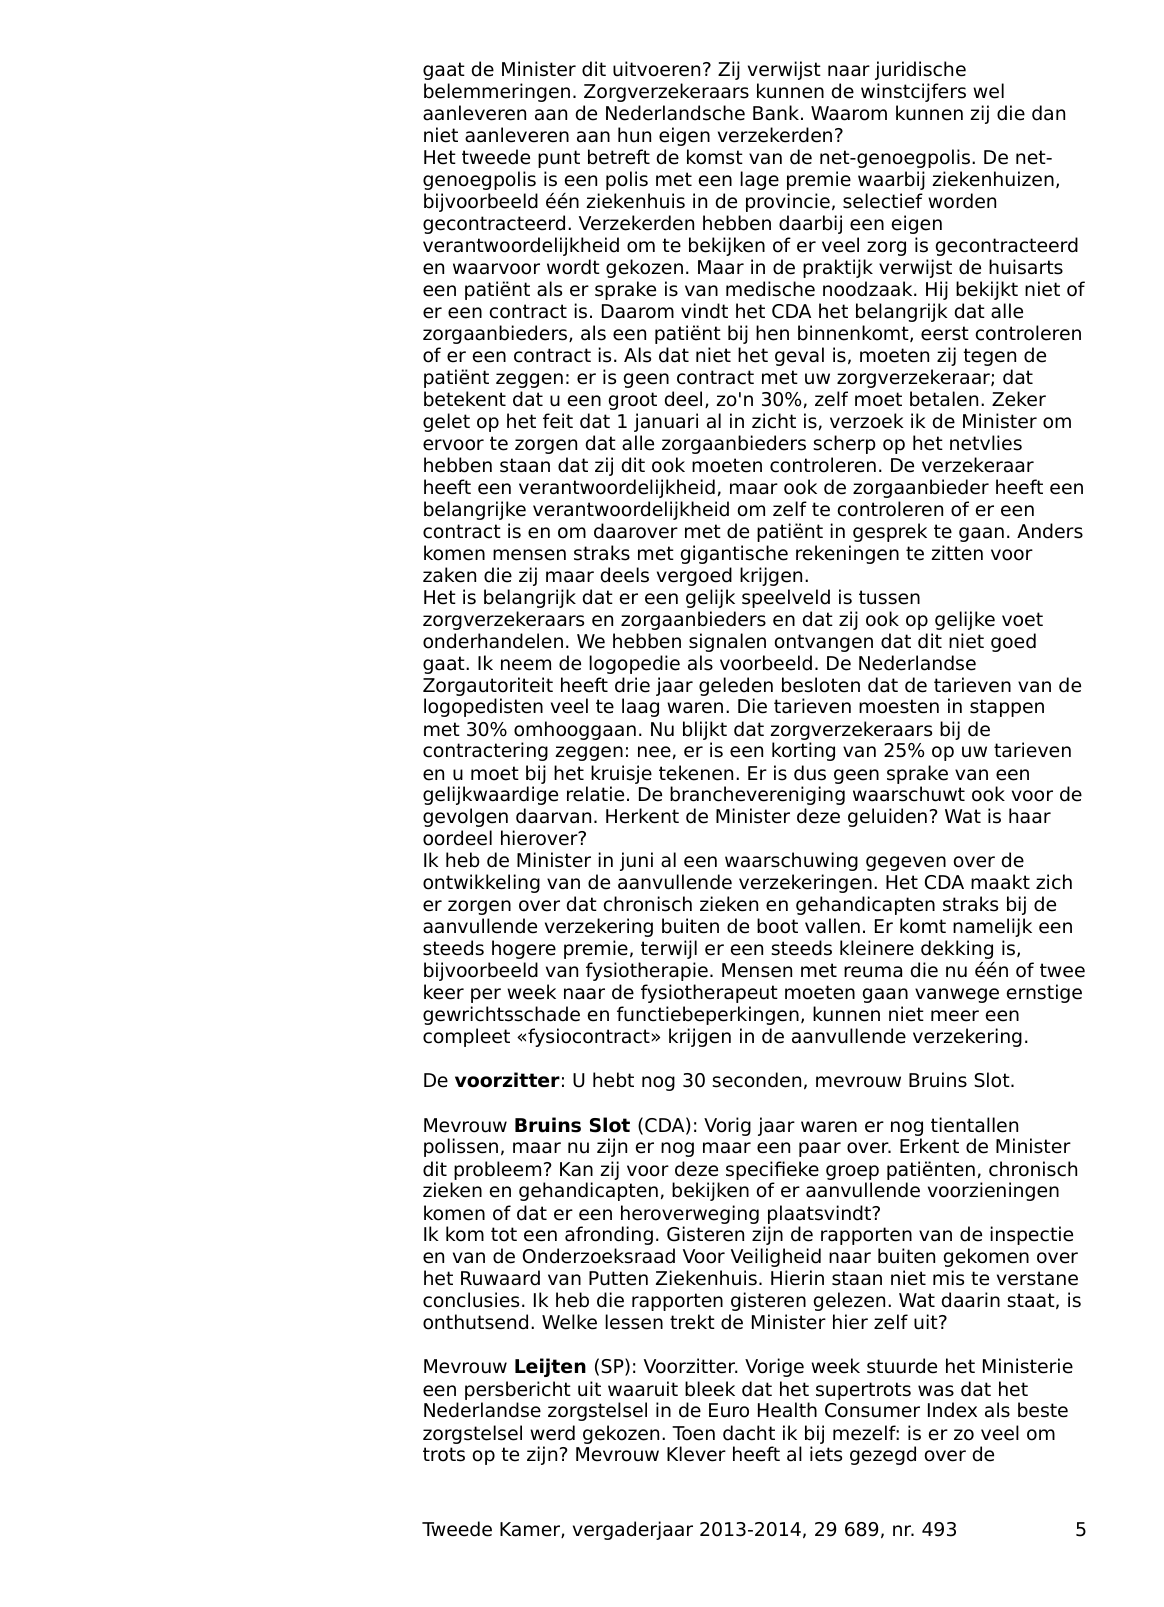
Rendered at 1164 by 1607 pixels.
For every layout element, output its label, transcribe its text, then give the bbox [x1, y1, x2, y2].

text Ik heb de Minister in juni al een waarschuwing gegeven over de ontwikkeling van de aanvullende verzekeringen. Het CDA maakt zich er zorgen over dat chronisch zieken en gehandicapten straks bij de aanvullende verzekering buiten de boot vallen. Er komt namelijk een steeds hogere premie, terwijl er een steeds kleinere dekking is, bijvoorbeeld van fysiotherapie. Mensen met reuma die nu één of twee keer per week naar de fysiotherapeut moeten gaan vanwege ernstige gewrichtsschade en functiebeperkingen, kunnen niet meer een compleet «fysiocontract» krijgen in de aanvullende verzekering. [422, 850, 1087, 1048]
text Het is belangrijk dat er een gelijk speelveld is tussen zorgverzekeraars en zorgaanbieders en dat zij ook op gelijke voet onderhandelen. We hebben signalen ontvangen dat dit niet goed gaat. Ik neem de logopedie als voorbeeld. De Nederlandse Zorgautoriteit heeft drie jaar geleden besloten dat de tarieven van de logopedisten veel te laag waren. Die tarieven moesten in stappen met 30% omhooggaan. Nu blijkt dat zorgverzekeraars bij de contractering zeggen: nee, er is een korting van 25% op uw tarieven en u moet bij het kruisje tekenen. Er is dus geen sprake van een gelijkwaardige relatie. De branchevereniging waarschuwt ook voor de gevolgen daarvan. Herkent de Minister deze geluiden? Wat is haar oordeel hierover? [422, 587, 1087, 850]
text De voorzitter: U hebt nog 30 seconden, mevrouw Bruins Slot. [422, 1070, 1087, 1092]
text Mevrouw Leijten (SP): Voorzitter. Vorige week stuurde het Ministerie een persbericht uit waaruit bleek dat het supertrots was dat het Nederlandse zorgstelsel in de Euro Health Consumer Index als beste zorgstelsel werd gekozen. Toen dacht ik bij mezelf: is er zo veel om trots op te zijn? Mevrouw Klever heeft al iets gezegd over de [422, 1356, 1087, 1466]
text Ik kom tot een afronding. Gisteren zijn de rapporten van de inspectie en van de Onderzoeksraad Voor Veiligheid naar buiten gekomen over het Ruwaard van Putten Ziekenhuis. Hierin staan niet mis te verstane conclusies. Ik heb die rapporten gisteren gelezen. Wat daarin staat, is onthutsend. Welke lessen trekt de Minister hier zelf uit? [422, 1224, 1087, 1334]
text gaat de Minister dit uitvoeren? Zij verwijst naar juridische belemmeringen. Zorgverzekeraars kunnen de winstcijfers wel aanleveren aan de Nederlandsche Bank. Waarom kunnen zij die dan niet aanleveren aan hun eigen verzekerden? [422, 59, 1087, 147]
text Het tweede punt betreft de komst van de net-genoegpolis. De net-genoegpolis is een polis met een lage premie waarbij ziekenhuizen, bijvoorbeeld één ziekenhuis in de provincie, selectief worden gecontracteerd. Verzekerden hebben daarbij een eigen verantwoordelijkheid om te bekijken of er veel zorg is gecontracteerd en waarvoor wordt gekozen. Maar in de praktijk verwijst de huisarts een patiënt als er sprake is van medische noodzaak. Hij bekijkt niet of er een contract is. Daarom vindt het CDA het belangrijk dat alle zorgaanbieders, als een patiënt bij hen binnenkomt, eerst controleren of er een contract is. Als dat niet het geval is, moeten zij tegen de patiënt zeggen: er is geen contract met uw zorgverzekeraar; dat betekent dat u een groot deel, zo'n 30%, zelf moet betalen. Zeker gelet op het feit dat 1 januari al in zicht is, verzoek ik de Minister om ervoor te zorgen dat alle zorgaanbieders scherp op het netvlies hebben staan dat zij dit ook moeten controleren. De verzekeraar heeft een verantwoordelijkheid, maar ook de zorgaanbieder heeft een belangrijke verantwoordelijkheid om zelf te controleren of er een contract is en om daarover met de patiënt in gesprek te gaan. Anders komen mensen straks met gigantische rekeningen te zitten voor zaken die zij maar deels vergoed krijgen. [422, 147, 1087, 587]
text Mevrouw Bruins Slot (CDA): Vorig jaar waren er nog tientallen polissen, maar nu zijn er nog maar een paar over. Erkent de Minister dit probleem? Kan zij voor deze specifieke groep patiënten, chronisch zieken en gehandicapten, bekijken of er aanvullende voorzieningen komen of dat er een heroverweging plaatsvindt? [422, 1114, 1087, 1224]
